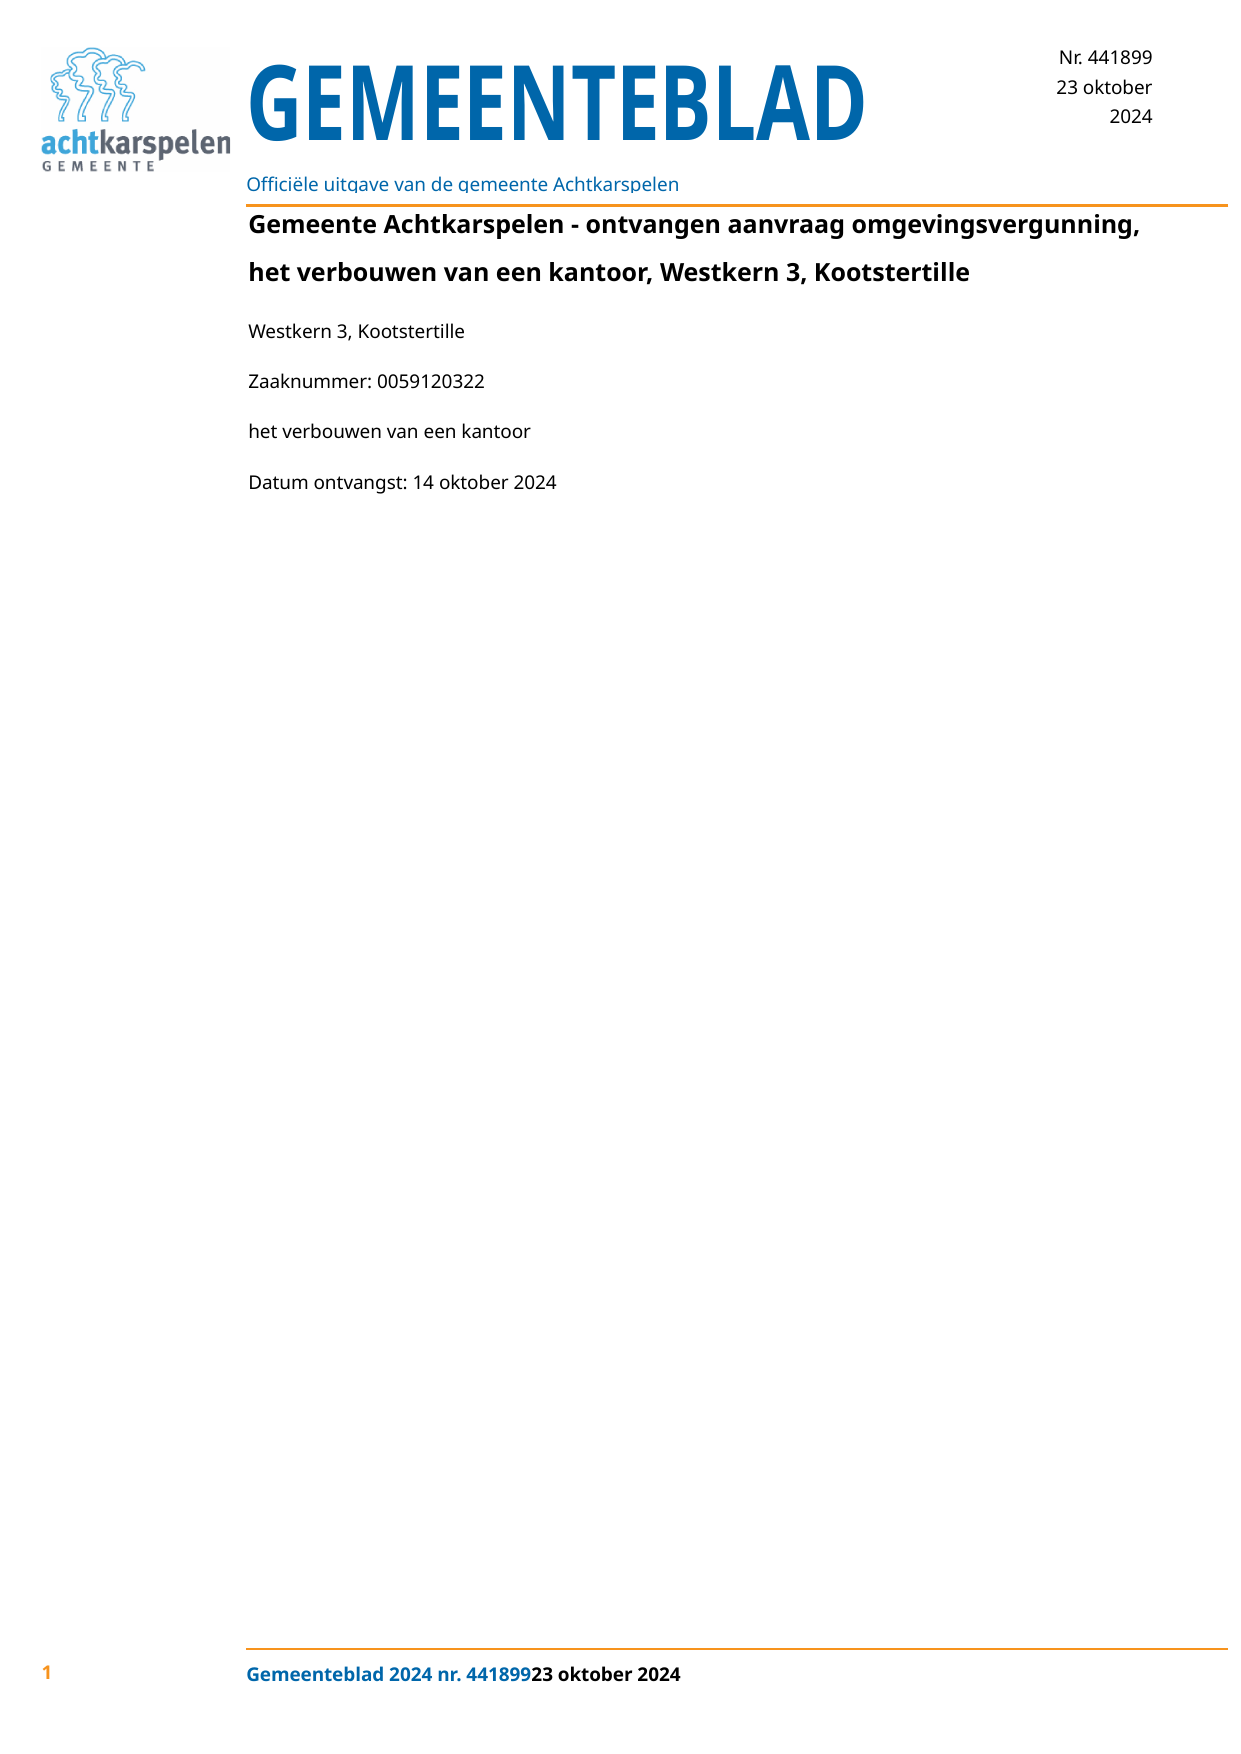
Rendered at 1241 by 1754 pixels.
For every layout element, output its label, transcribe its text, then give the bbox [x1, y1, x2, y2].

text Datum ontvangst: 14 oktober 2024 [248, 469, 1152, 495]
text Gemeente Achtkarspelen - ontvangen aanvraag omgevingsvergunning, het verbouwen van een kantoor, Westkern 3, Kootstertille [248, 207, 1152, 288]
text Westkern 3, Kootstertille [248, 318, 1152, 344]
text het verbouwen van een kantoor [248, 419, 1152, 444]
picture [41, 47, 231, 172]
text Zaaknummer: 0059120322 [248, 368, 1152, 394]
